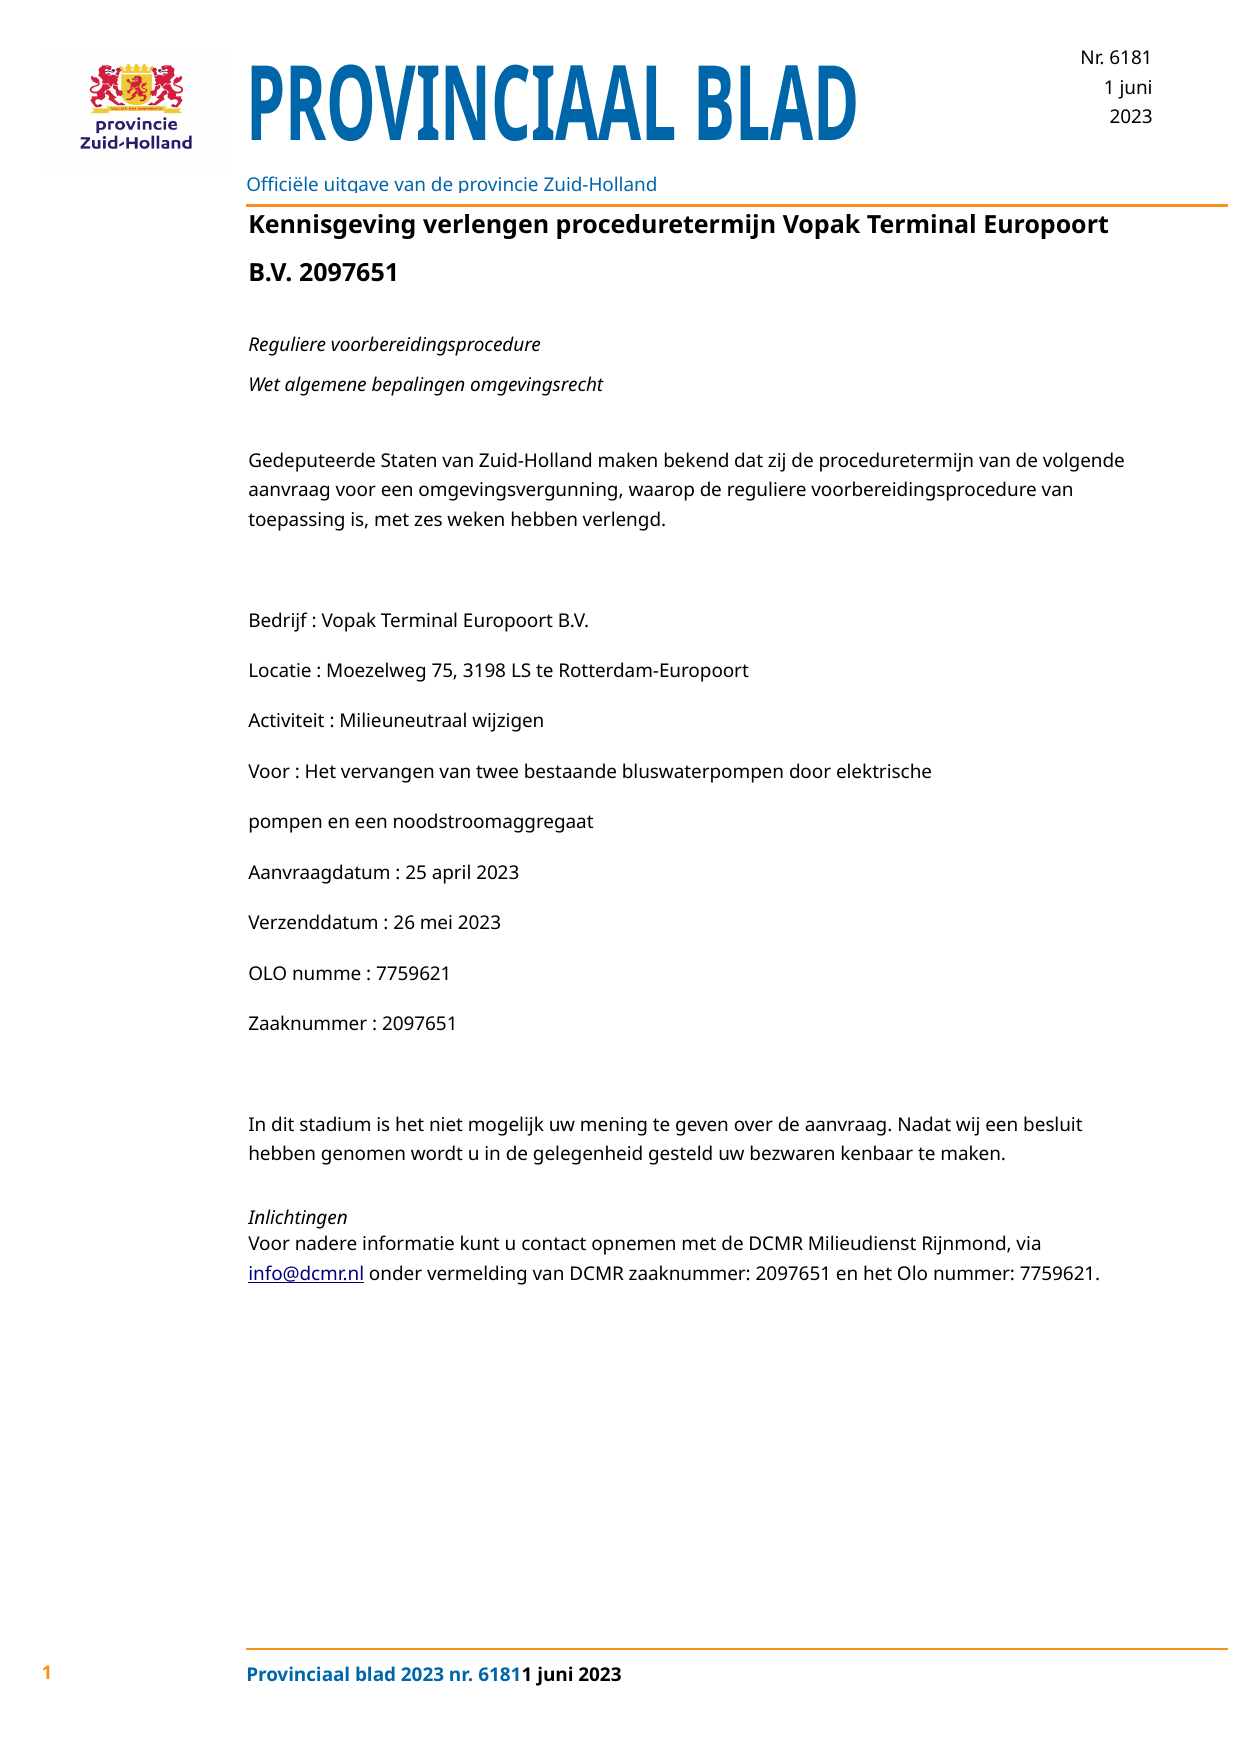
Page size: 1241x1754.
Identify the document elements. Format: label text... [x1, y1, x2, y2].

text Voor : Het vervangen van twee bestaande bluswaterpompen door elektrische [248, 758, 1152, 784]
text In dit stadium is het niet mogelijk uw mening te geven over de aanvraag. Nadat wij een besluit hebben genomen wordt u in de gelegenheid gesteld uw bezwaren kenbaar te maken. [248, 1111, 1152, 1166]
text pompen en een noodstroomaggregaat [248, 808, 1152, 834]
text Aanvraagdatum : 25 april 2023 [248, 859, 1152, 885]
picture [41, 47, 231, 172]
text Kennisgeving verlengen proceduretermijn Vopak Terminal Europoort B.V. 2097651 [248, 207, 1152, 288]
text Zaaknummer : 2097651 [248, 1010, 1152, 1036]
text Gedeputeerde Staten van Zuid-Holland maken bekend dat zij de proceduretermijn van de volgende aanvraag voor een omgevingsvergunning, waarop de reguliere voorbereidingsprocedure van toepassing is, met zes weken hebben verlengd. [248, 447, 1152, 532]
text Wet algemene bepalingen omgevingsrecht [248, 371, 1152, 396]
text Bedrijf : Vopak Terminal Europoort B.V. [248, 607, 1152, 633]
text OLO numme : 7759621 [248, 960, 1152, 986]
text Verzenddatum : 26 mei 2023 [248, 909, 1152, 935]
text Voor nadere informatie kunt u contact opnemen met de DCMR Milieudienst Rijnmond, via info@dcmr.nl onder vermelding van DCMR zaaknummer: 2097651 en het Olo nummer: 7759621. [248, 1230, 1152, 1286]
text Reguliere voorbereidingsprocedure [248, 331, 1152, 357]
text Activiteit : Milieuneutraal wijzigen [248, 708, 1152, 733]
text Locatie : Moezelweg 75, 3198 LS te Rotterdam-Europoort [248, 657, 1152, 683]
text Inlichtingen [248, 1204, 1152, 1230]
